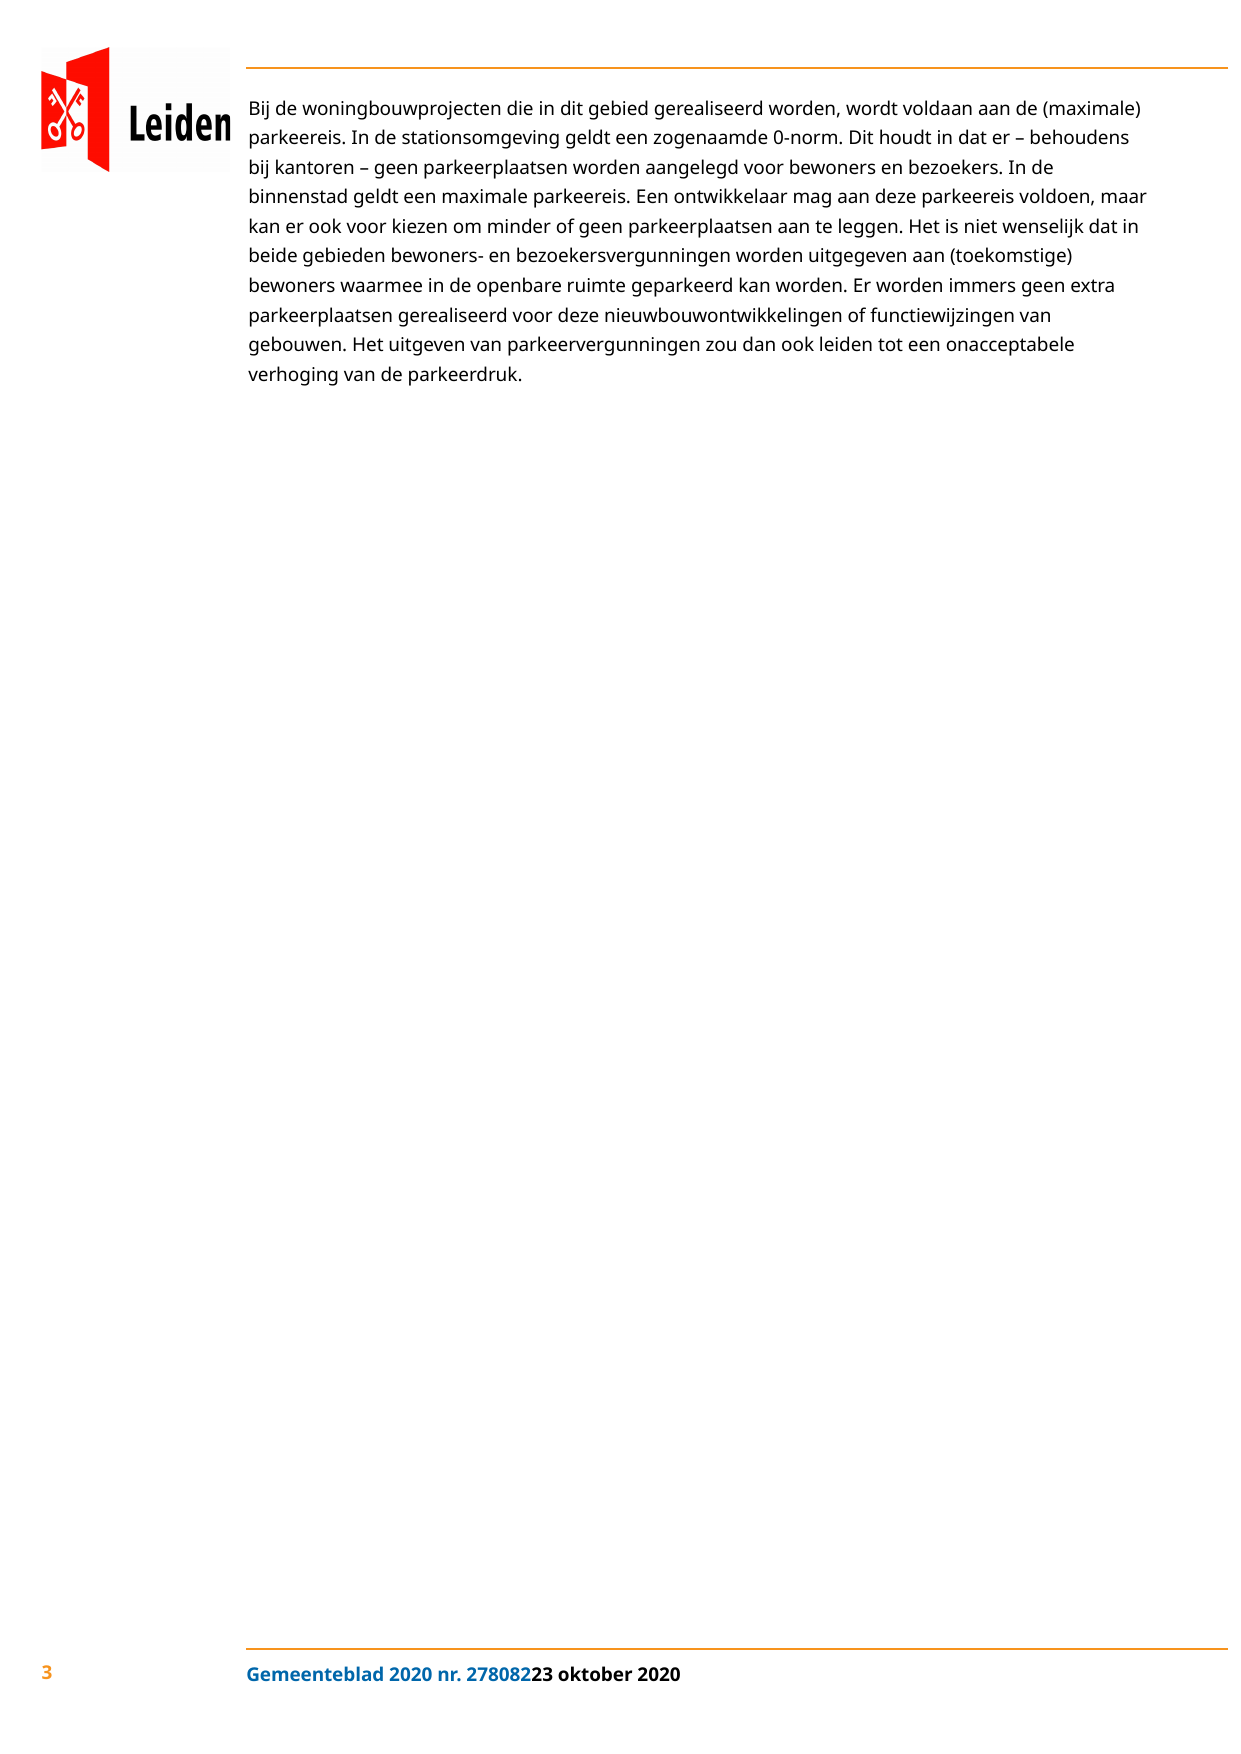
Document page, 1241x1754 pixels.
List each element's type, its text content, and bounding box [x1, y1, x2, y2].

picture [41, 47, 231, 172]
text Bij de woningbouwprojecten die in dit gebied gerealiseerd worden, wordt voldaan aan de (maximale) parkeereis. In de stationsomgeving geldt een zogenaamde 0-norm. Dit houdt in dat er – behoudens bij kantoren – geen parkeerplaatsen worden aangelegd voor bewoners en bezoekers. In de binnenstad geldt een maximale parkeereis. Een ontwikkelaar mag aan deze parkeereis voldoen, maar kan er ook voor kiezen om minder of geen parkeerplaatsen aan te leggen. Het is niet wenselijk dat in beide gebieden bewoners- en bezoekersvergunningen worden uitgegeven aan (toekomstige) bewoners waarmee in de openbare ruimte geparkeerd kan worden. Er worden immers geen extra parkeerplaatsen gerealiseerd voor deze nieuwbouwontwikkelingen of functiewijzingen van gebouwen. Het uitgeven van parkeervergunningen zou dan ook leiden tot een onacceptabele verhoging van de parkeerdruk. [248, 95, 1152, 387]
